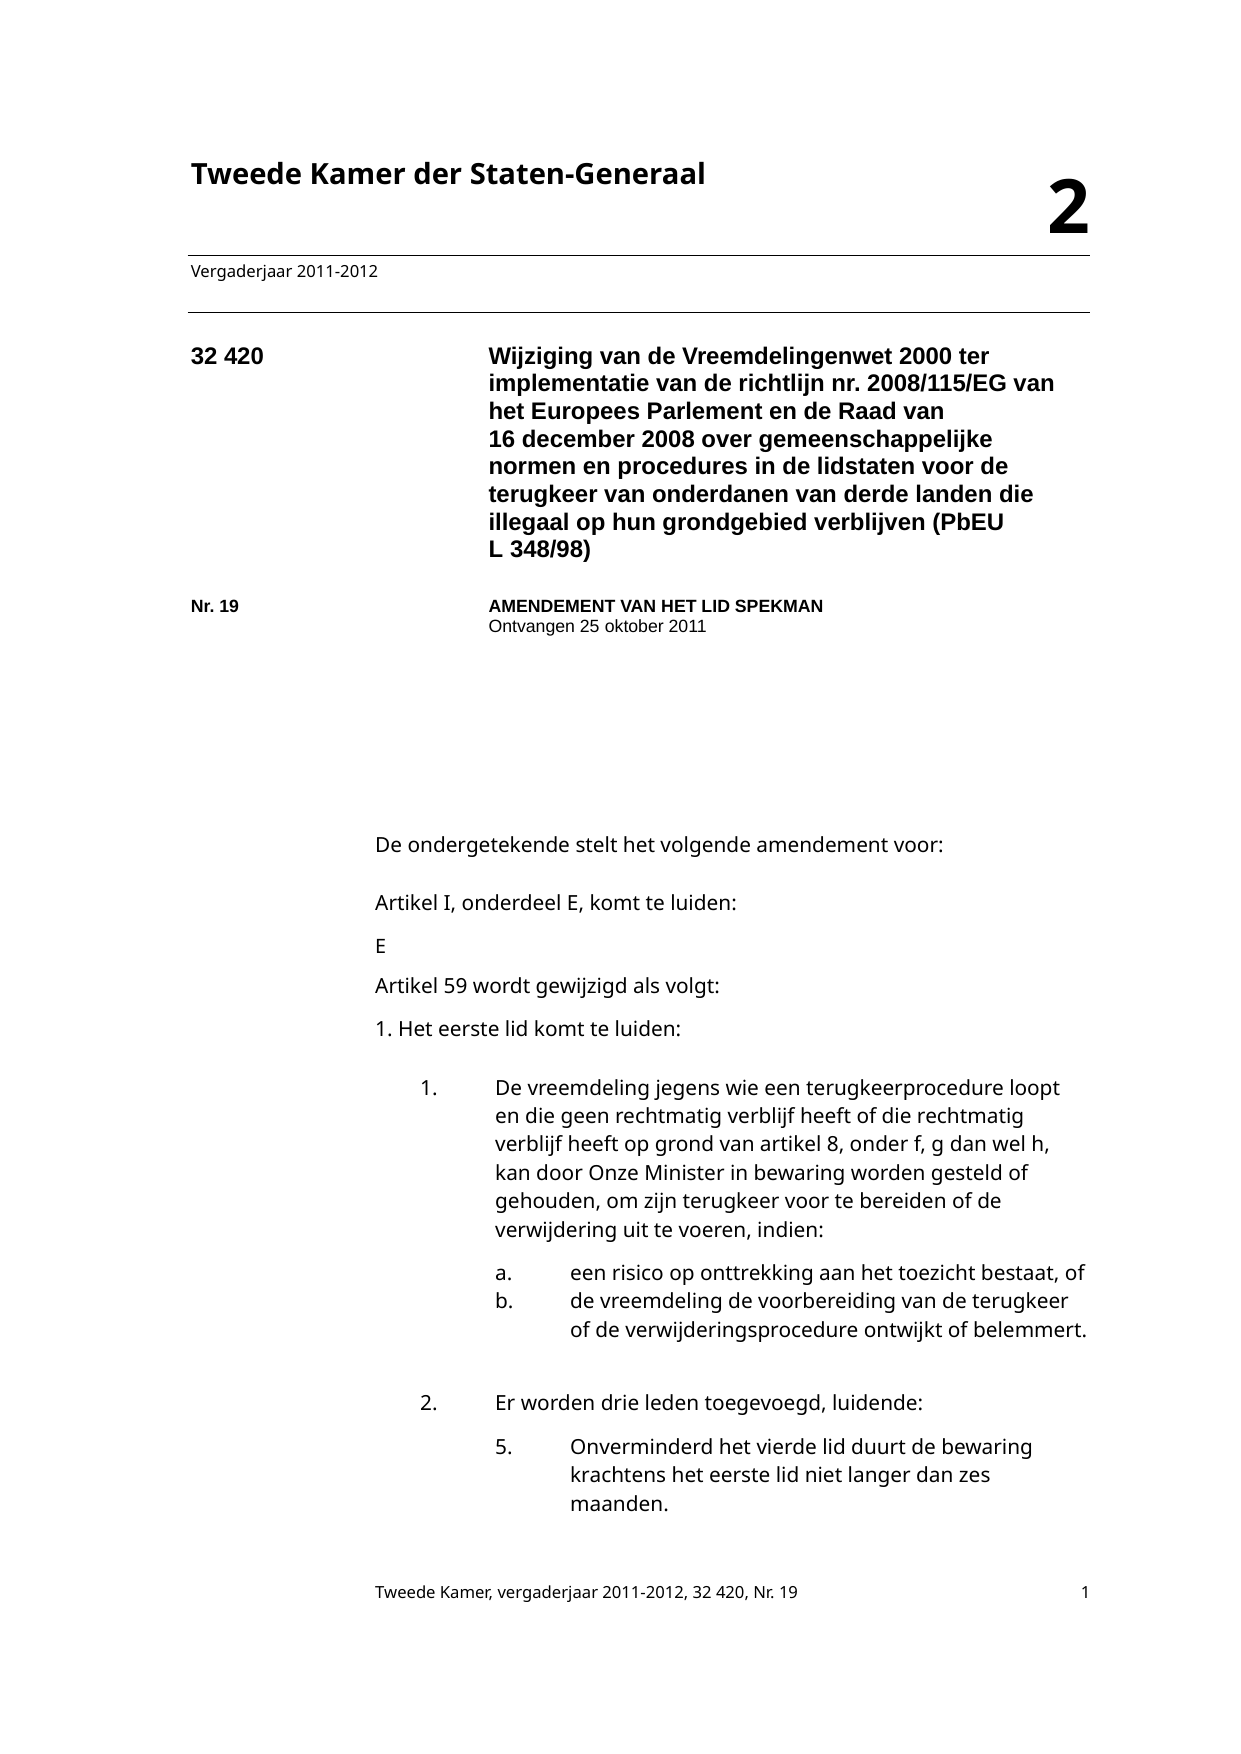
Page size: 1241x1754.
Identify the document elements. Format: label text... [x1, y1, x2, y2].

table_header 2 [910, 150, 1090, 255]
table_header Tweede Kamer der Staten-Generaal [188, 150, 909, 255]
text Artikel I, onderdeel E, komt te luiden: [375, 888, 1090, 917]
table_cell 32 420 [188, 339, 485, 593]
list De vreemdeling jegens wie een terugkeerprocedure loopt en die geen rechtmatig verblijf heeft of die rechtmatig verblijf heeft op grond van artikel 8, onder f, g dan wel h, kan door Onze Minister in bewaring worden gesteld of gehouden, om zijn terugkeer voor te bereiden of de verwijdering uit te voeren, indien: [420, 1073, 1090, 1243]
text Artikel 59 wordt gewijzigd als volgt: [375, 971, 1090, 999]
list Er worden drie leden toegevoegd, luidende: [420, 1388, 1090, 1417]
list een risico op onttrekking aan het toezicht bestaat, of [495, 1258, 1090, 1287]
table_cell [485, 313, 1090, 339]
list de vreemdeling de voorbereiding van de terugkeer of de verwijderingsprocedure ontwijkt of belemmert. [495, 1287, 1090, 1343]
table_cell [188, 313, 485, 339]
text E [375, 932, 1090, 959]
table_cell Wijziging van de Vreemdelingenwet 2000 ter implementatie van de richtlijn nr. 2008/115/EG van het Europees Parlement en de Raad van 16 december 2008 over gemeenschappelijke normen en procedures in de lidstaten voor de terugkeer van onderdanen van derde landen die illegaal op hun grondgebied verblijven (PbEU L 348/98) [485, 339, 1090, 593]
table_cell AMENDEMENT VAN HET LID SPEKMAN Ontvangen 25 oktober 2011 [485, 593, 1090, 712]
text De ondergetekende stelt het volgende amendement voor: [375, 830, 1090, 858]
table_cell Vergaderjaar 2011-2012 [188, 256, 485, 312]
list Onverminderd het vierde lid duurt de bewaring krachtens het eerste lid niet langer dan zes maanden. [495, 1432, 1090, 1517]
table_cell Nr. 19 [188, 593, 485, 712]
text 1. Het eerste lid komt te luiden: [375, 1014, 1090, 1043]
table_cell [485, 256, 1090, 312]
